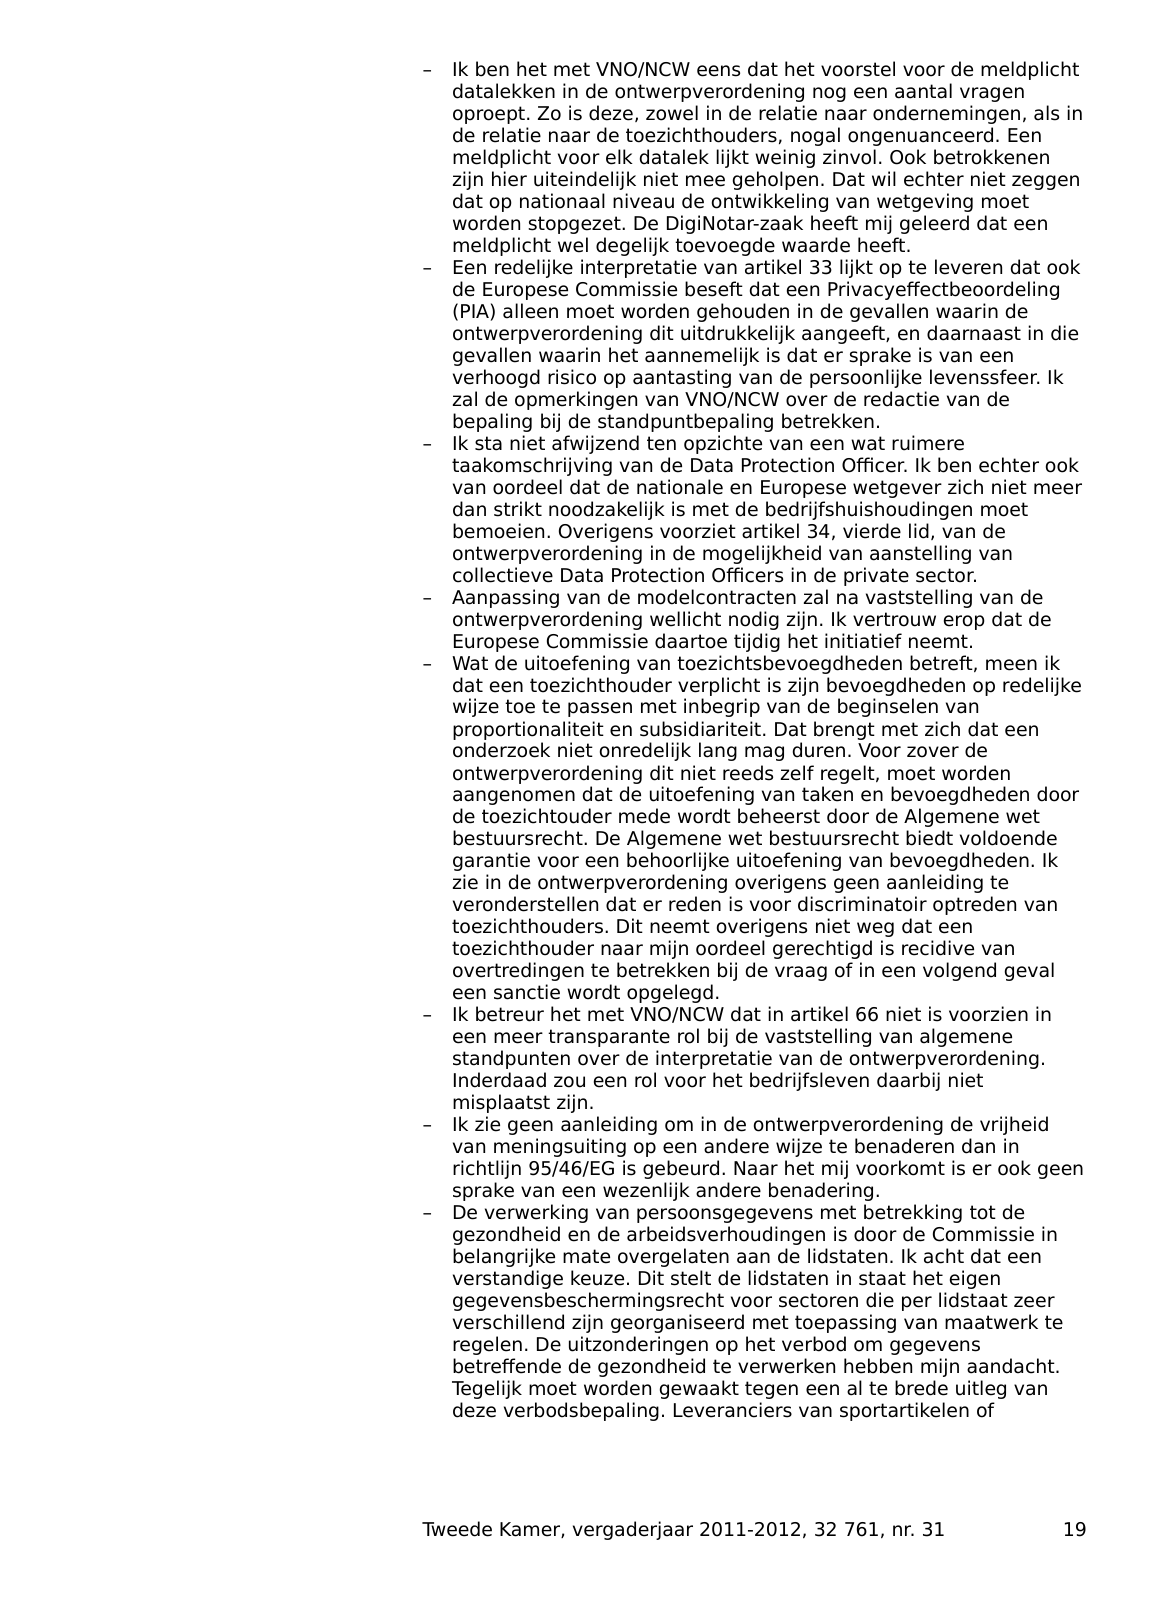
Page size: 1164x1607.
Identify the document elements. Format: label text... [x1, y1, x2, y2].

text – Een redelijke interpretatie van artikel 33 lijkt op te leveren dat ook de Europese Commissie beseft dat een Privacyeffectbeoordeling (PIA) alleen moet worden gehouden in de gevallen waarin de ontwerpverordening dit uitdrukkelijk aangeeft, en daarnaast in die gevallen waarin het aannemelijk is dat er sprake is van een verhoogd risico op aantasting van de persoonlijke levenssfeer. Ik zal de opmerkingen van VNO/NCW over de redactie van de bepaling bij de standpuntbepaling betrekken. [422, 257, 1087, 433]
text – Ik betreur het met VNO/NCW dat in artikel 66 niet is voorzien in een meer transparante rol bij de vaststelling van algemene standpunten over de interpretatie van de ontwerpverordening. Inderdaad zou een rol voor het bedrijfsleven daarbij niet misplaatst zijn. [422, 1004, 1087, 1114]
text – Ik sta niet afwijzend ten opzichte van een wat ruimere taakomschrijving van de Data Protection Officer. Ik ben echter ook van oordeel dat de nationale en Europese wetgever zich niet meer dan strikt noodzakelijk is met de bedrijfshuishoudingen moet bemoeien. Overigens voorziet artikel 34, vierde lid, van de ontwerpverordening in de mogelijkheid van aanstelling van collectieve Data Protection Officers in de private sector. [422, 433, 1087, 587]
text – Ik zie geen aanleiding om in de ontwerpverordening de vrijheid van meningsuiting op een andere wijze te benaderen dan in richtlijn 95/46/EG is gebeurd. Naar het mij voorkomt is er ook geen sprake van een wezenlijk andere benadering. [422, 1114, 1087, 1202]
text – Ik ben het met VNO/NCW eens dat het voorstel voor de meldplicht datalekken in de ontwerpverordening nog een aantal vragen oproept. Zo is deze, zowel in de relatie naar ondernemingen, als in de relatie naar de toezichthouders, nogal ongenuanceerd. Een meldplicht voor elk datalek lijkt weinig zinvol. Ook betrokkenen zijn hier uiteindelijk niet mee geholpen. Dat wil echter niet zeggen dat op nationaal niveau de ontwikkeling van wetgeving moet worden stopgezet. De DigiNotar-zaak heeft mij geleerd dat een meldplicht wel degelijk toevoegde waarde heeft. [422, 59, 1087, 257]
text – Wat de uitoefening van toezichtsbevoegdheden betreft, meen ik dat een toezichthouder verplicht is zijn bevoegdheden op redelijke wijze toe te passen met inbegrip van de beginselen van proportionaliteit en subsidiariteit. Dat brengt met zich dat een onderzoek niet onredelijk lang mag duren. Voor zover de ontwerpverordening dit niet reeds zelf regelt, moet worden aangenomen dat de uitoefening van taken en bevoegdheden door de toezichtouder mede wordt beheerst door de Algemene wet bestuursrecht. De Algemene wet bestuursrecht biedt voldoende garantie voor een behoorlijke uitoefening van bevoegdheden. Ik zie in de ontwerpverordening overigens geen aanleiding te veronderstellen dat er reden is voor discriminatoir optreden van toezichthouders. Dit neemt overigens niet weg dat een toezichthouder naar mijn oordeel gerechtigd is recidive van overtredingen te betrekken bij de vraag of in een volgend geval een sanctie wordt opgelegd. [422, 652, 1087, 1004]
text – Aanpassing van de modelcontracten zal na vaststelling van de ontwerpverordening wellicht nodig zijn. Ik vertrouw erop dat de Europese Commissie daartoe tijdig het initiatief neemt. [422, 587, 1087, 652]
text – De verwerking van persoonsgegevens met betrekking tot de gezondheid en de arbeidsverhoudingen is door de Commissie in belangrijke mate overgelaten aan de lidstaten. Ik acht dat een verstandige keuze. Dit stelt de lidstaten in staat het eigen gegevensbeschermingsrecht voor sectoren die per lidstaat zeer verschillend zijn georganiseerd met toepassing van maatwerk te regelen. De uitzonderingen op het verbod om gegevens betreffende de gezondheid te verwerken hebben mijn aandacht. Tegelijk moet worden gewaakt tegen een al te brede uitleg van deze verbodsbepaling. Leveranciers van sportartikelen of [422, 1202, 1087, 1422]
